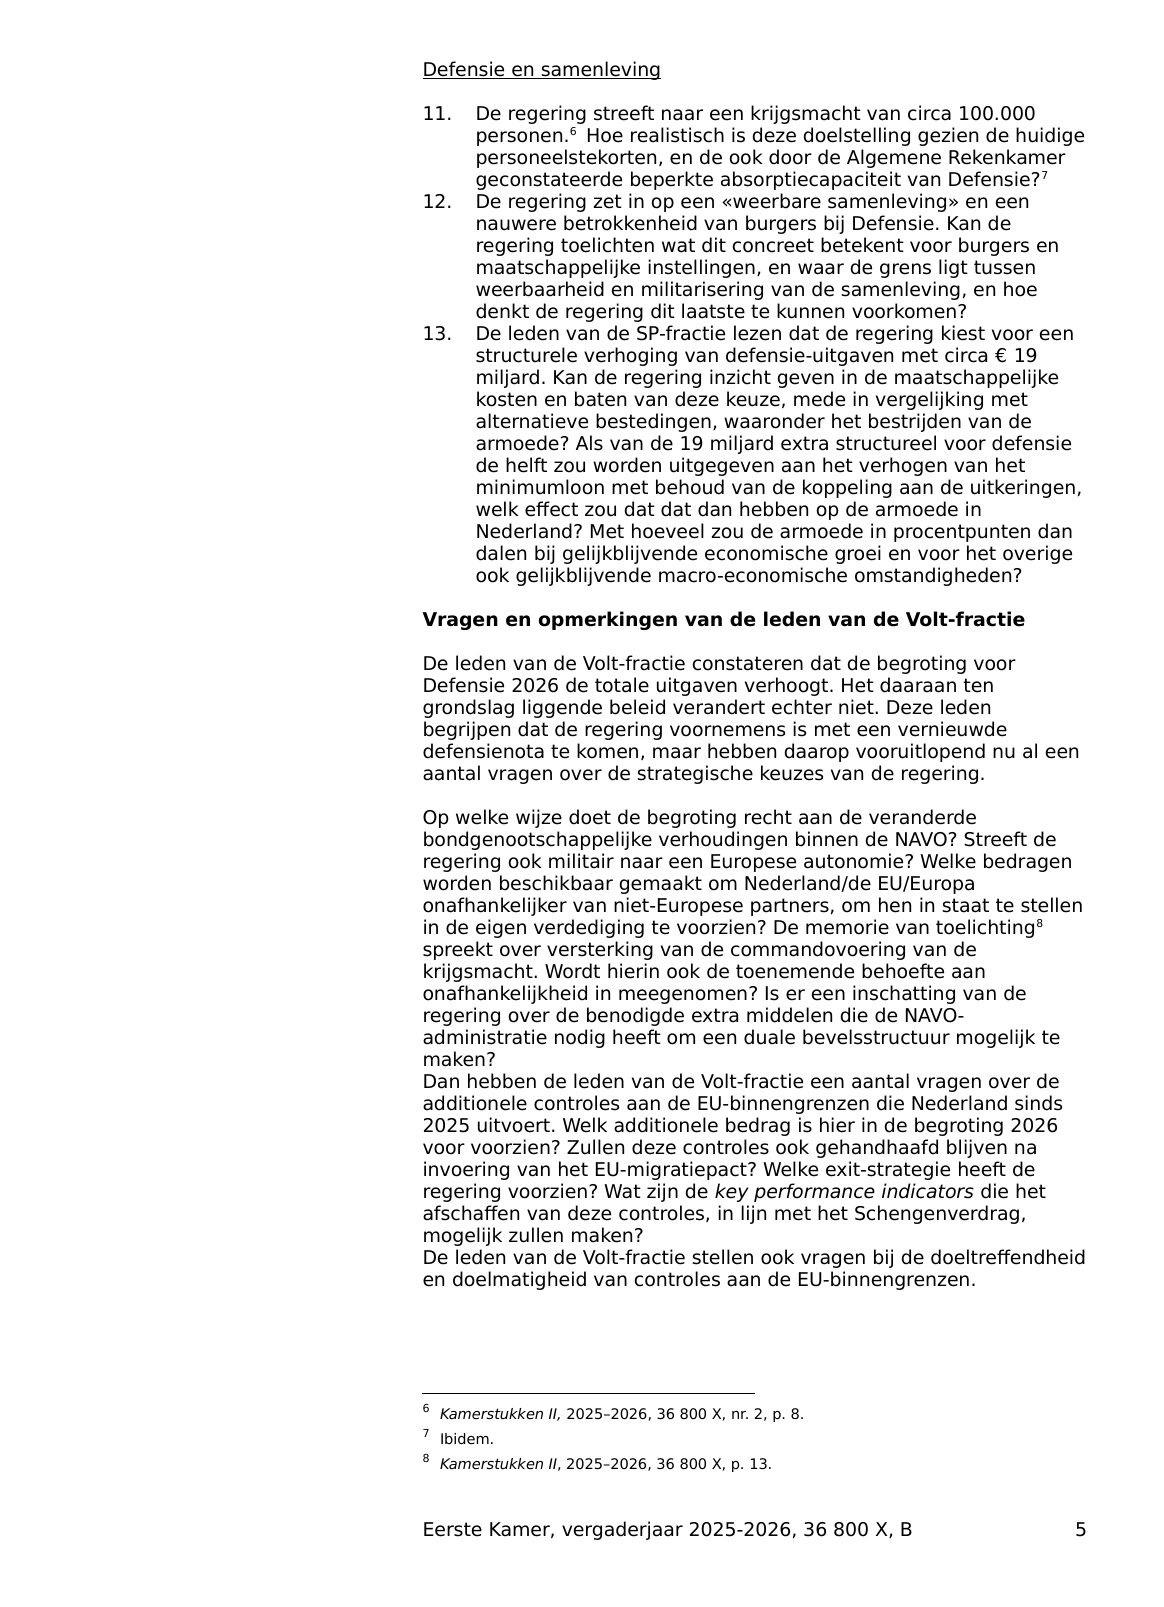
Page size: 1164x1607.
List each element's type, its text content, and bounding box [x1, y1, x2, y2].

text 13. De leden van de SP-fractie lezen dat de regering kiest voor een structurele verhoging van defensie-uitgaven met circa € 19 miljard. Kan de regering inzicht geven in de maatschappelijke kosten en baten van deze keuze, mede in vergelijking met alternatieve bestedingen, waaronder het bestrijden van de armoede? Als van de 19 miljard extra structureel voor defensie de helft zou worden uitgegeven aan het verhogen van het minimumloon met behoud van de koppeling aan de uitkeringen, welk effect zou dat dat dan hebben op de armoede in Nederland? Met hoeveel zou de armoede in procentpunten dan dalen bij gelijkblijvende economische groei en voor het overige ook gelijkblijvende macro-economische omstandigheden? [422, 323, 1087, 587]
subtitle Defensie en samenleving [422, 59, 1087, 81]
text Op welke wijze doet de begroting recht aan de veranderde bondgenootschappelijke verhoudingen binnen de NAVO? Streeft de regering ook militair naar een Europese autonomie? Welke bedragen worden beschikbaar gemaakt om Nederland/de EU/Europa onafhankelijker van niet-Europese partners, om hen in staat te stellen in de eigen verdediging te voorzien? De memorie van toelichting spreekt over versterking van de commandovoering van de krijgsmacht. Wordt hierin ook de toenemende behoefte aan onafhankelijkheid in meegenomen? Is er een inschatting van de regering over de benodigde extra middelen die de NAVO-administratie nodig heeft om een duale bevelsstructuur mogelijk te maken? [422, 807, 1087, 1071]
text De leden van de Volt-fractie constateren dat de begroting voor Defensie 2026 de totale uitgaven verhoogt. Het daaraan ten grondslag liggende beleid verandert echter niet. Deze leden begrijpen dat de regering voornemens is met een vernieuwde defensienota te komen, maar hebben daarop vooruitlopend nu al een aantal vragen over de strategische keuzes van de regering. [422, 653, 1087, 785]
text 11. De regering streeft naar een krijgsmacht van circa 100.000 personen. Hoe realistisch is deze doelstelling gezien de huidige personeelstekorten, en de ook door de Algemene Rekenkamer geconstateerde beperkte absorptiecapaciteit van Defensie? [422, 103, 1087, 191]
text De leden van de Volt-fractie stellen ook vragen bij de doeltreffendheid en doelmatigheid van controles aan de EU-binnengrenzen. [422, 1247, 1087, 1291]
text 12. De regering zet in op een «weerbare samenleving» en een nauwere betrokkenheid van burgers bij Defensie. Kan de regering toelichten wat dit concreet betekent voor burgers en maatschappelijke instellingen, en waar de grens ligt tussen weerbaarheid en militarisering van de samenleving, en hoe denkt de regering dit laatste te kunnen voorkomen? [422, 191, 1087, 323]
text Kamerstukken II, 2025–2026, 36 800 X, p. 13. [422, 1452, 1087, 1474]
text Ibidem. [422, 1427, 1087, 1449]
text Dan hebben de leden van de Volt-fractie een aantal vragen over de additionele controles aan de EU-binnengrenzen die Nederland sinds 2025 uitvoert. Welk additionele bedrag is hier in de begroting 2026 voor voorzien? Zullen deze controles ook gehandhaafd blijven na invoering van het EU-migratiepact? Welke exit-strategie heeft de regering voorzien? Wat zijn de key performance indicators die het afschaffen van deze controles, in lijn met het Schengenverdrag, mogelijk zullen maken? [422, 1071, 1087, 1247]
subtitle Vragen en opmerkingen van de leden van de Volt-fractie [422, 609, 1087, 631]
text Kamerstukken II, 2025–2026, 36 800 X, nr. 2, p. 8. [422, 1402, 1087, 1424]
